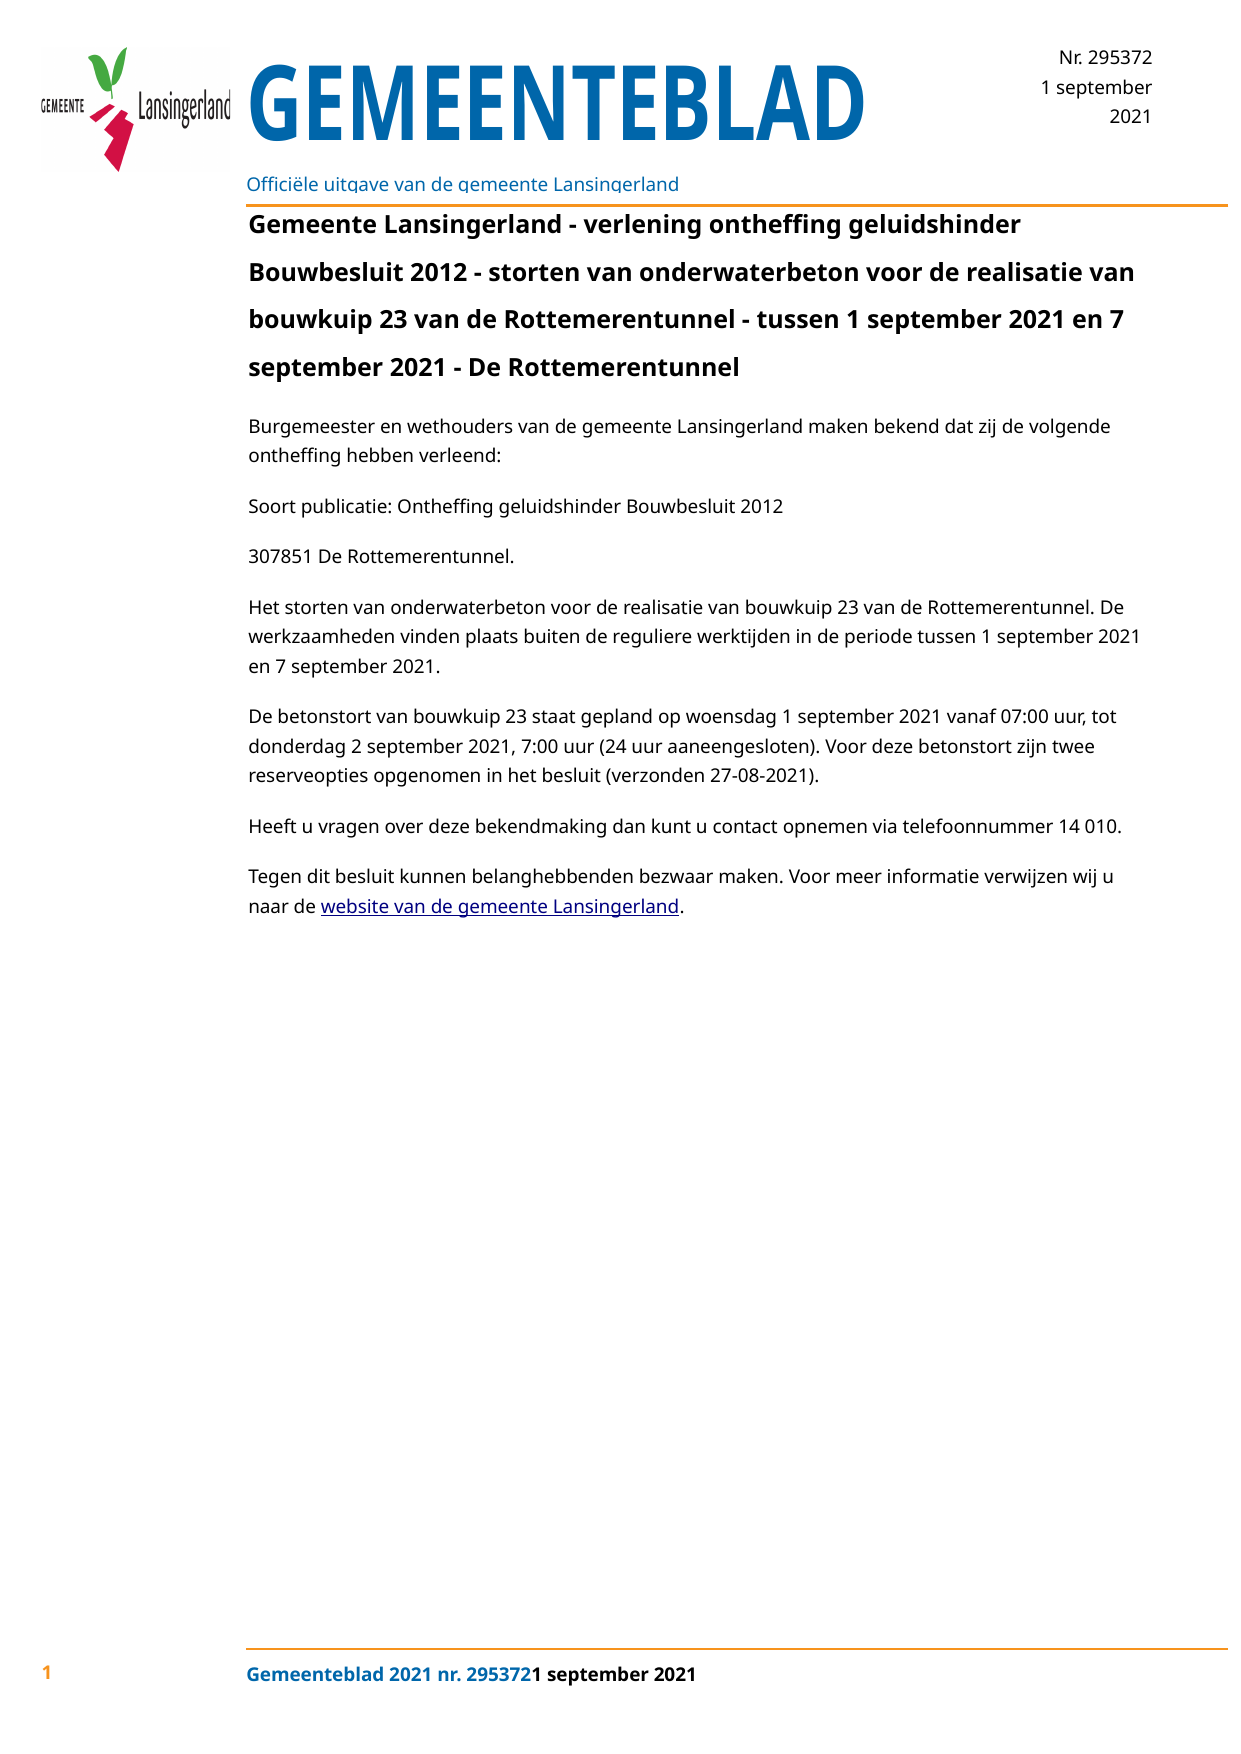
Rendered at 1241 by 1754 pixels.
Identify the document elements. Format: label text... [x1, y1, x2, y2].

text Gemeente Lansingerland - verlening ontheffing geluidshinder Bouwbesluit 2012 - storten van onderwaterbeton voor de realisatie van bouwkuip 23 van de Rottemerentunnel - tussen 1 september 2021 en 7 september 2021 - De Rottemerentunnel [248, 207, 1152, 384]
text Heeft u vragen over deze bekendmaking dan kunt u contact opnemen via telefoonnummer 14 010. [248, 813, 1152, 839]
text Burgemeester en wethouders van de gemeente Lansingerland maken bekend dat zij de volgende ontheffing hebben verleend: [248, 413, 1152, 468]
text Tegen dit besluit kunnen belanghebbenden bezwaar maken. Voor meer informatie verwijzen wij u naar de website van de gemeente Lansingerland. [248, 863, 1152, 919]
picture [41, 47, 231, 172]
text Soort publicatie: Ontheffing geluidshinder Bouwbesluit 2012 [248, 493, 1152, 519]
text 307851 De Rottemerentunnel. [248, 543, 1152, 569]
text Het storten van onderwaterbeton voor de realisatie van bouwkuip 23 van de Rottemerentunnel. De werkzaamheden vinden plaats buiten de reguliere werktijden in de periode tussen 1 september 2021 en 7 september 2021. [248, 594, 1152, 679]
text De betonstort van bouwkuip 23 staat gepland op woensdag 1 september 2021 vanaf 07:00 uur, tot donderdag 2 september 2021, 7:00 uur (24 uur aaneengesloten). Voor deze betonstort zijn twee reserveopties opgenomen in het besluit (verzonden 27-08-2021). [248, 703, 1152, 788]
